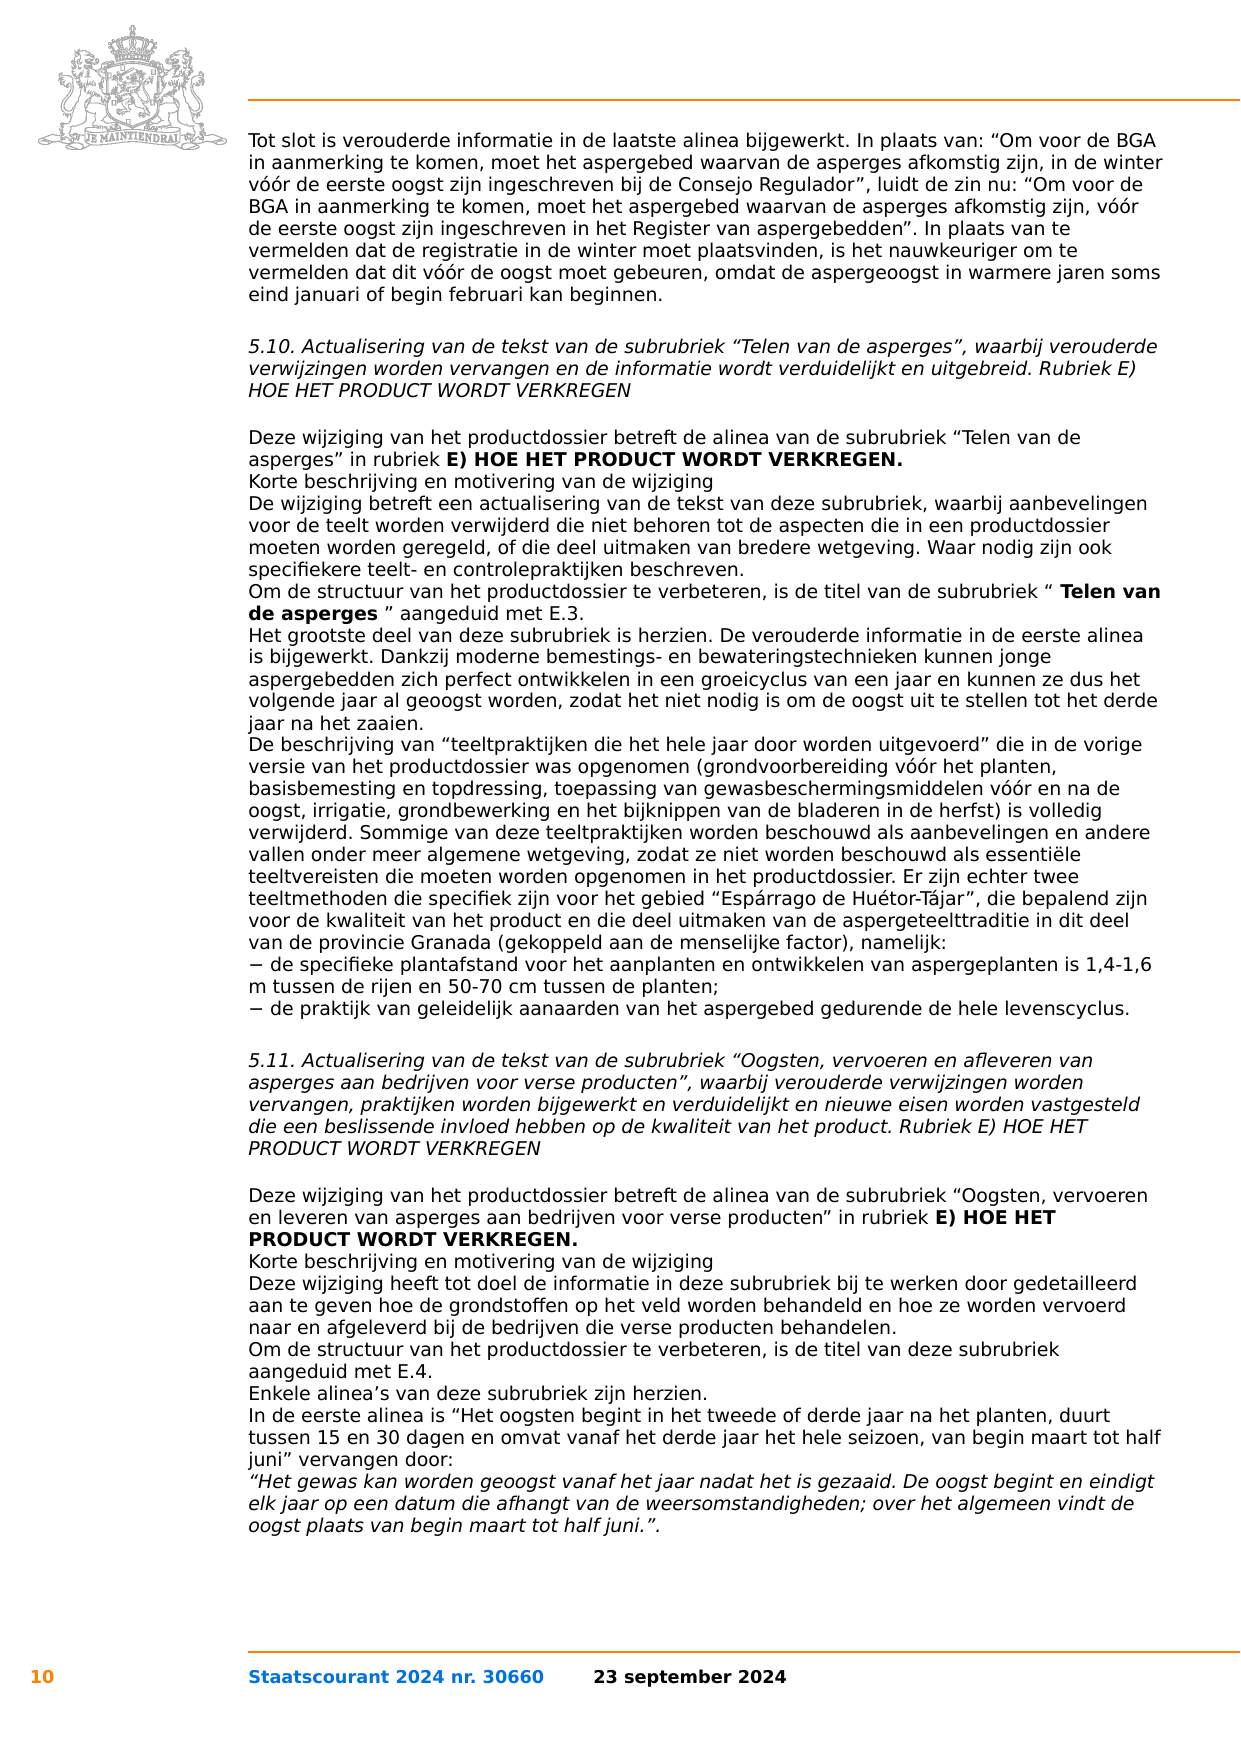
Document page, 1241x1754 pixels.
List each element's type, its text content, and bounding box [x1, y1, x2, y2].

text De wijziging betreft een actualisering van de tekst van deze subrubriek, waarbij aanbevelingen voor de teelt worden verwijderd die niet behoren tot de aspecten die in een productdossier moeten worden geregeld, of die deel uitmaken van bredere wetgeving. Waar nodig zijn ook specifiekere teelt- en controlepraktijken beschreven. [248, 493, 1163, 581]
subtitle 5.10. Actualisering van de tekst van de subrubriek “Telen van de asperges”, waarbij verouderde verwijzingen worden vervangen en de informatie wordt verduidelijkt en uitgebreid. Rubriek E) HOE HET PRODUCT WORDT VERKREGEN [248, 336, 1163, 402]
text Tot slot is verouderde informatie in de laatste alinea bijgewerkt. In plaats van: “Om voor de BGA in aanmerking te komen, moet het aspergebed waarvan de asperges afkomstig zijn, in de winter vóór de eerste oogst zijn ingeschreven bij de Consejo Regulador”, luidt de zin nu: “Om voor de BGA in aanmerking te komen, moet het aspergebed waarvan de asperges afkomstig zijn, vóór de eerste oogst zijn ingeschreven in het Register van aspergebedden”. In plaats van te vermelden dat de registratie in de winter moet plaatsvinden, is het nauwkeuriger om te vermelden dat dit vóór de oogst moet gebeuren, omdat de aspergeoogst in warmere jaren soms eind januari of begin februari kan beginnen. [248, 130, 1163, 306]
text Korte beschrijving en motivering van de wijziging [248, 1251, 1163, 1273]
text Deze wijziging heeft tot doel de informatie in deze subrubriek bij te werken door gedetailleerd aan te geven hoe de grondstoffen op het veld worden behandeld en hoe ze worden vervoerd naar en afgeleverd bij de bedrijven die verse producten behandelen. [248, 1273, 1163, 1339]
text Deze wijziging van het productdossier betreft de alinea van de subrubriek “Oogsten, vervoeren en leveren van asperges aan bedrijven voor verse producten” in rubriek E) HOE HET PRODUCT WORDT VERKREGEN. [248, 1185, 1163, 1251]
text In de eerste alinea is “Het oogsten begint in het tweede of derde jaar na het planten, duurt tussen 15 en 30 dagen en omvat vanaf het derde jaar het hele seizoen, van begin maart tot half juni” vervangen door: [248, 1405, 1163, 1471]
text “Het gewas kan worden geoogst vanaf het jaar nadat het is gezaaid. De oogst begint en eindigt elk jaar op een datum die afhangt van de weersomstandigheden; over het algemeen vindt de oogst plaats van begin maart tot half juni.”. [248, 1471, 1163, 1537]
text Deze wijziging van het productdossier betreft de alinea van de subrubriek “Telen van de asperges” in rubriek E) HOE HET PRODUCT WORDT VERKREGEN. [248, 427, 1163, 471]
text Korte beschrijving en motivering van de wijziging [248, 471, 1163, 493]
subtitle 5.11. Actualisering van de tekst van de subrubriek “Oogsten, vervoeren en afleveren van asperges aan bedrijven voor verse producten”, waarbij verouderde verwijzingen worden vervangen, praktijken worden bijgewerkt en verduidelijkt en nieuwe eisen worden vastgesteld die een beslissende invloed hebben op de kwaliteit van het product. Rubriek E) HOE HET PRODUCT WORDT VERKREGEN [248, 1050, 1163, 1160]
picture [38, 25, 227, 150]
text − de praktijk van geleidelijk aanaarden van het aspergebed gedurende de hele levenscyclus. [248, 998, 1163, 1020]
text Enkele alinea’s van deze subrubriek zijn herzien. [248, 1383, 1163, 1405]
text De beschrijving van “teeltpraktijken die het hele jaar door worden uitgevoerd” die in de vorige versie van het productdossier was opgenomen (grondvoorbereiding vóór het planten, basisbemesting en topdressing, toepassing van gewasbeschermingsmiddelen vóór en na de oogst, irrigatie, grondbewerking en het bijknippen van de bladeren in de herfst) is volledig verwijderd. Sommige van deze teeltpraktijken worden beschouwd als aanbevelingen en andere vallen onder meer algemene wetgeving, zodat ze niet worden beschouwd als essentiële teeltvereisten die moeten worden opgenomen in het productdossier. Er zijn echter twee teeltmethoden die specifiek zijn voor het gebied “Espárrago de Huétor-Tájar”, die bepalend zijn voor de kwaliteit van het product en die deel uitmaken van de aspergeteelttraditie in dit deel van de provincie Granada (gekoppeld aan de menselijke factor), namelijk: [248, 734, 1163, 954]
text Om de structuur van het productdossier te verbeteren, is de titel van deze subrubriek aangeduid met E.4. [248, 1339, 1163, 1383]
text Het grootste deel van deze subrubriek is herzien. De verouderde informatie in de eerste alinea is bijgewerkt. Dankzij moderne bemestings- en bewateringstechnieken kunnen jonge aspergebedden zich perfect ontwikkelen in een groeicyclus van een jaar en kunnen ze dus het volgende jaar al geoogst worden, zodat het niet nodig is om de oogst uit te stellen tot het derde jaar na het zaaien. [248, 624, 1163, 734]
text − de specifieke plantafstand voor het aanplanten en ontwikkelen van aspergeplanten is 1,4-1,6 m tussen de rijen en 50-70 cm tussen de planten; [248, 954, 1163, 998]
text Om de structuur van het productdossier te verbeteren, is de titel van de subrubriek “ Telen van de asperges ” aangeduid met E.3. [248, 581, 1163, 624]
